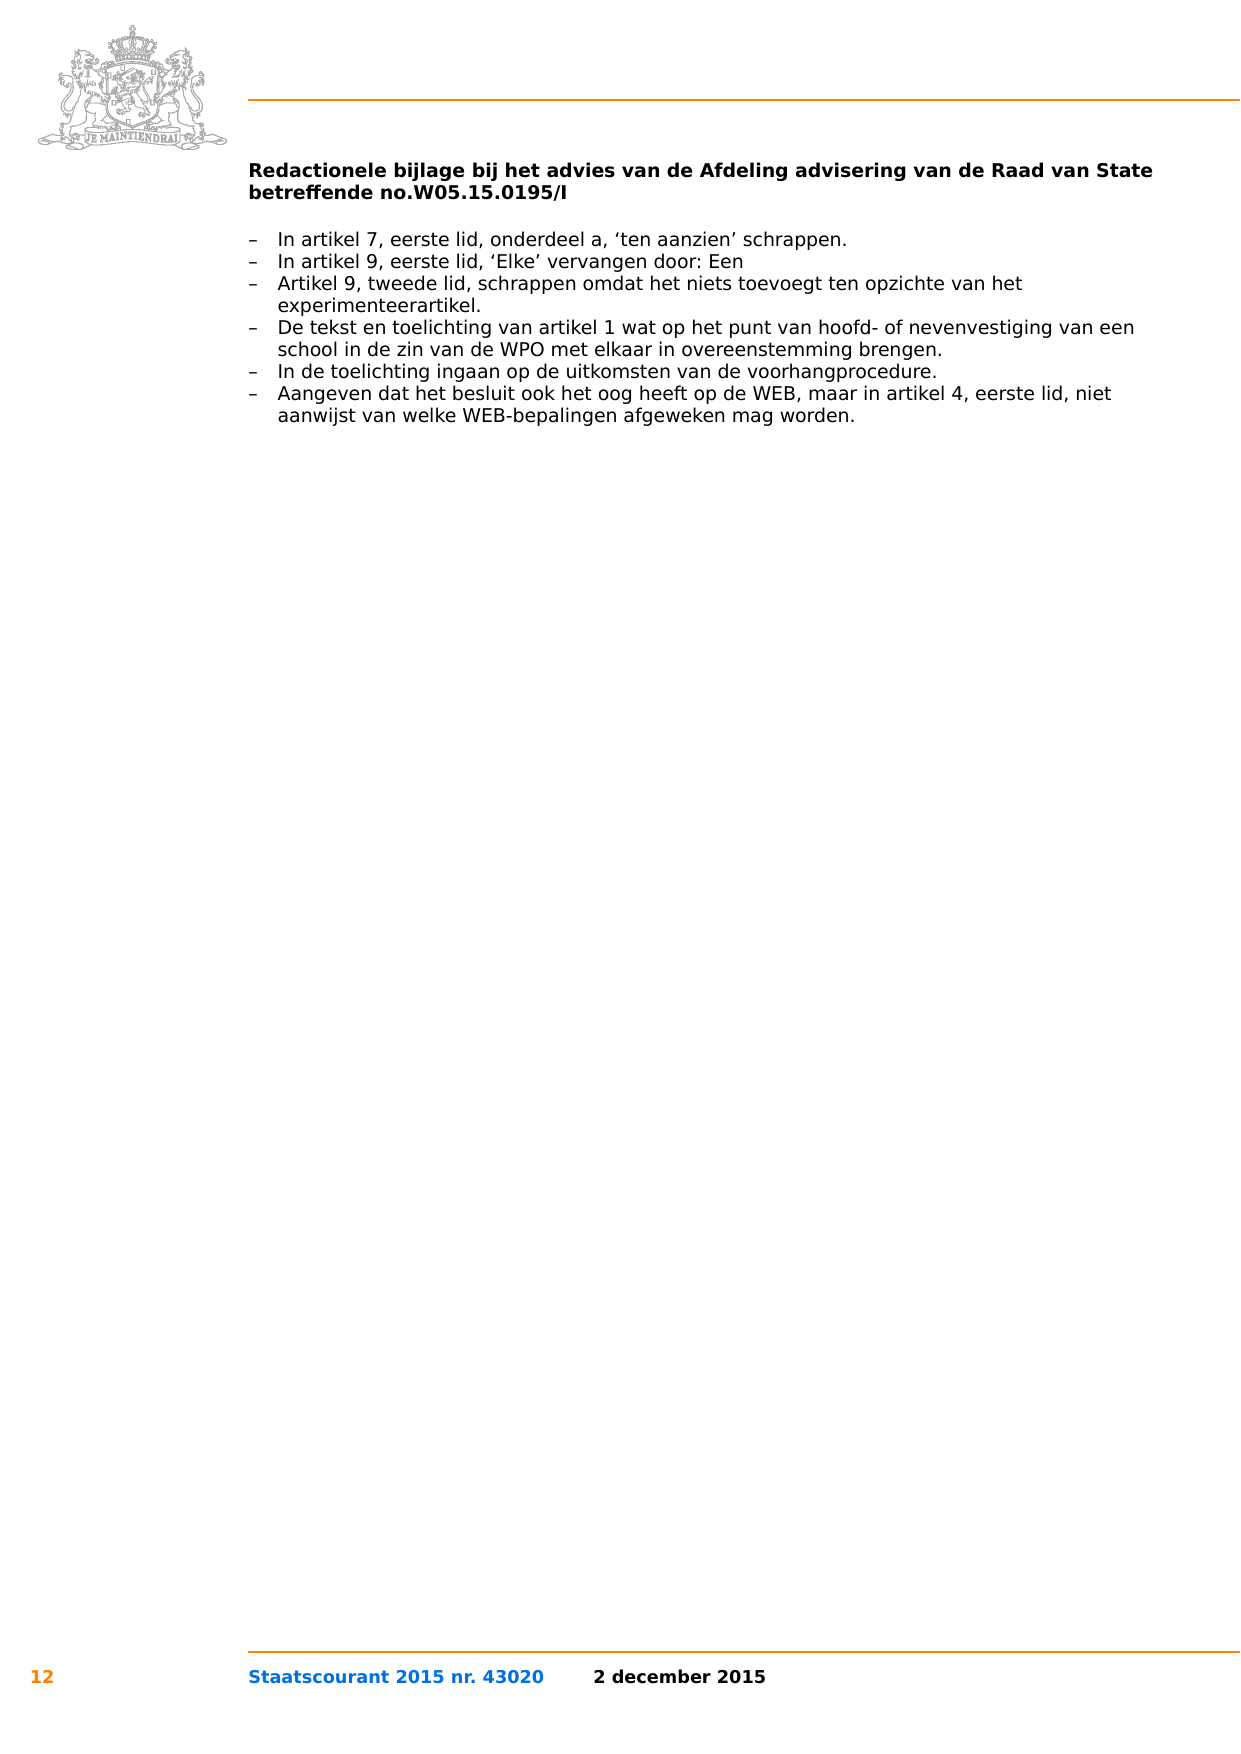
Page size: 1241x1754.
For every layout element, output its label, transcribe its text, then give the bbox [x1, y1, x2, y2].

text – In de toelichting ingaan op de uitkomsten van de voorhangprocedure. [248, 361, 1163, 383]
subtitle Redactionele bijlage bij het advies van de Afdeling advisering van de Raad van State betreffende no.W05.15.0195/I [248, 160, 1163, 204]
text – In artikel 7, eerste lid, onderdeel a, ‘ten aanzien’ schrappen. [248, 229, 1163, 251]
text – In artikel 9, eerste lid, ‘Elke’ vervangen door: Een [248, 251, 1163, 273]
text – Artikel 9, tweede lid, schrappen omdat het niets toevoegt ten opzichte van het experimenteerartikel. [248, 273, 1163, 317]
text – Aangeven dat het besluit ook het oog heeft op de WEB, maar in artikel 4, eerste lid, niet aanwijst van welke WEB-bepalingen afgeweken mag worden. [248, 383, 1163, 427]
picture [38, 25, 227, 150]
text – De tekst en toelichting van artikel 1 wat op het punt van hoofd- of nevenvestiging van een school in de zin van de WPO met elkaar in overeenstemming brengen. [248, 317, 1163, 361]
